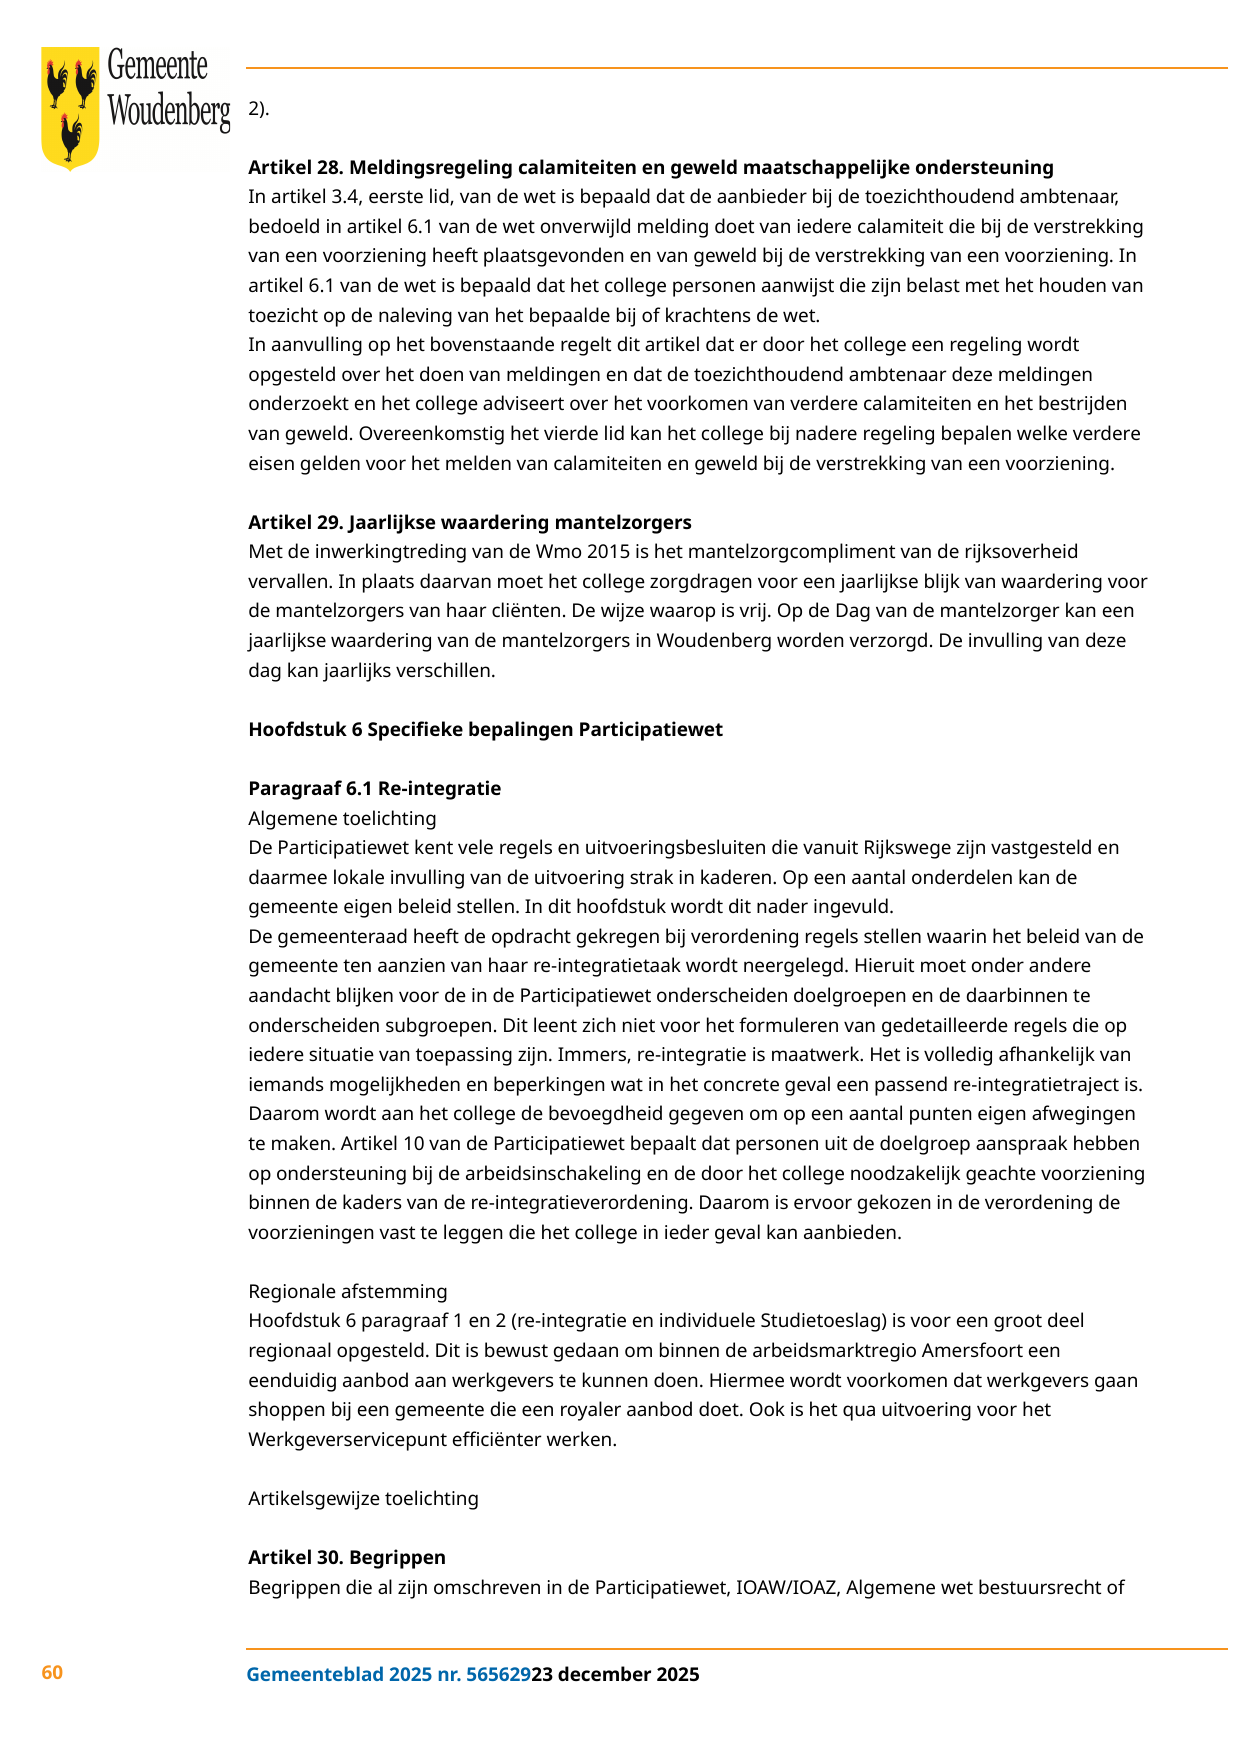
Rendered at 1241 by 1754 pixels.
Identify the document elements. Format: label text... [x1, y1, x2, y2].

text Begrippen die al zijn omschreven in de Participatiewet, IOAW/IOAZ, Algemene wet bestuursrecht of [248, 1574, 1152, 1600]
text De Participatiewet kent vele regels en uitvoeringsbesluiten die vanuit Rijkswege zijn vastgesteld en daarmee lokale invulling van de uitvoering strak in kaderen. Op een aantal onderdelen kan de gemeente eigen beleid stellen. In dit hoofdstuk wordt dit nader ingevuld. [248, 834, 1152, 919]
text 2). [248, 95, 1152, 121]
picture [41, 47, 231, 172]
text Regionale afstemming [248, 1278, 1152, 1304]
text Artikel 28. Meldingsregeling calamiteiten en geweld maatschappelijke ondersteuning [248, 154, 1152, 180]
text Artikel 29. Jaarlijkse waardering mantelzorgers [248, 509, 1152, 535]
text In aanvulling op het bovenstaande regelt dit artikel dat er door het college een regeling wordt opgesteld over het doen van meldingen en dat de toezichthoudend ambtenaar deze meldingen onderzoekt en het college adviseert over het voorkomen van verdere calamiteiten en het bestrijden van geweld. Overeenkomstig het vierde lid kan het college bij nadere regeling bepalen welke verdere eisen gelden voor het melden van calamiteiten en geweld bij de verstrekking van een voorziening. [248, 331, 1152, 476]
text Hoofdstuk 6 paragraaf 1 en 2 (re-integratie en individuele Studietoeslag) is voor een groot deel regionaal opgesteld. Dit is bewust gedaan om binnen de arbeidsmarktregio Amersfoort een eenduidig aanbod aan werkgevers te kunnen doen. Hiermee wordt voorkomen dat werkgevers gaan shoppen bij een gemeente die een royaler aanbod doet. Ook is het qua uitvoering voor het Werkgeverservicepunt efficiënter werken. [248, 1308, 1152, 1452]
text Paragraaf 6.1 Re-integratie [248, 775, 1152, 801]
text Artikel 30. Begrippen [248, 1544, 1152, 1570]
text Met de inwerkingtreding van de Wmo 2015 is het mantelzorgcompliment van de rijksoverheid vervallen. In plaats daarvan moet het college zorgdragen voor een jaarlijkse blijk van waardering voor de mantelzorgers van haar cliënten. De wijze waarop is vrij. Op de Dag van de mantelzorger kan een jaarlijkse waardering van de mantelzorgers in Woudenberg worden verzorgd. De invulling van deze dag kan jaarlijks verschillen. [248, 538, 1152, 683]
text In artikel 3.4, eerste lid, van de wet is bepaald dat de aanbieder bij de toezichthoudend ambtenaar, bedoeld in artikel 6.1 van de wet onverwijld melding doet van iedere calamiteit die bij de verstrekking van een voorziening heeft plaatsgevonden en van geweld bij de verstrekking van een voorziening. In artikel 6.1 van de wet is bepaald dat het college personen aanwijst die zijn belast met het houden van toezicht op de naleving van het bepaalde bij of krachtens de wet. [248, 183, 1152, 328]
text Hoofdstuk 6 Specifieke bepalingen Participatiewet [248, 716, 1152, 742]
text De gemeenteraad heeft de opdracht gekregen bij verordening regels stellen waarin het beleid van de gemeente ten aanzien van haar re-integratietaak wordt neergelegd. Hieruit moet onder andere aandacht blijken voor de in de Participatiewet onderscheiden doelgroepen en de daarbinnen te onderscheiden subgroepen. Dit leent zich niet voor het formuleren van gedetailleerde regels die op iedere situatie van toepassing zijn. Immers, re-integratie is maatwerk. Het is volledig afhankelijk van iemands mogelijkheden en beperkingen wat in het concrete geval een passend re-integratietraject is. Daarom wordt aan het college de bevoegdheid gegeven om op een aantal punten eigen afwegingen te maken. Artikel 10 van de Participatiewet bepaalt dat personen uit de doelgroep aanspraak hebben op ondersteuning bij de arbeidsinschakeling en de door het college noodzakelijk geachte voorziening binnen de kaders van de re-integratieverordening. Daarom is ervoor gekozen in de verordening de voorzieningen vast te leggen die het college in ieder geval kan aanbieden. [248, 923, 1152, 1245]
text Algemene toelichting [248, 805, 1152, 831]
text Artikelsgewijze toelichting [248, 1485, 1152, 1511]
